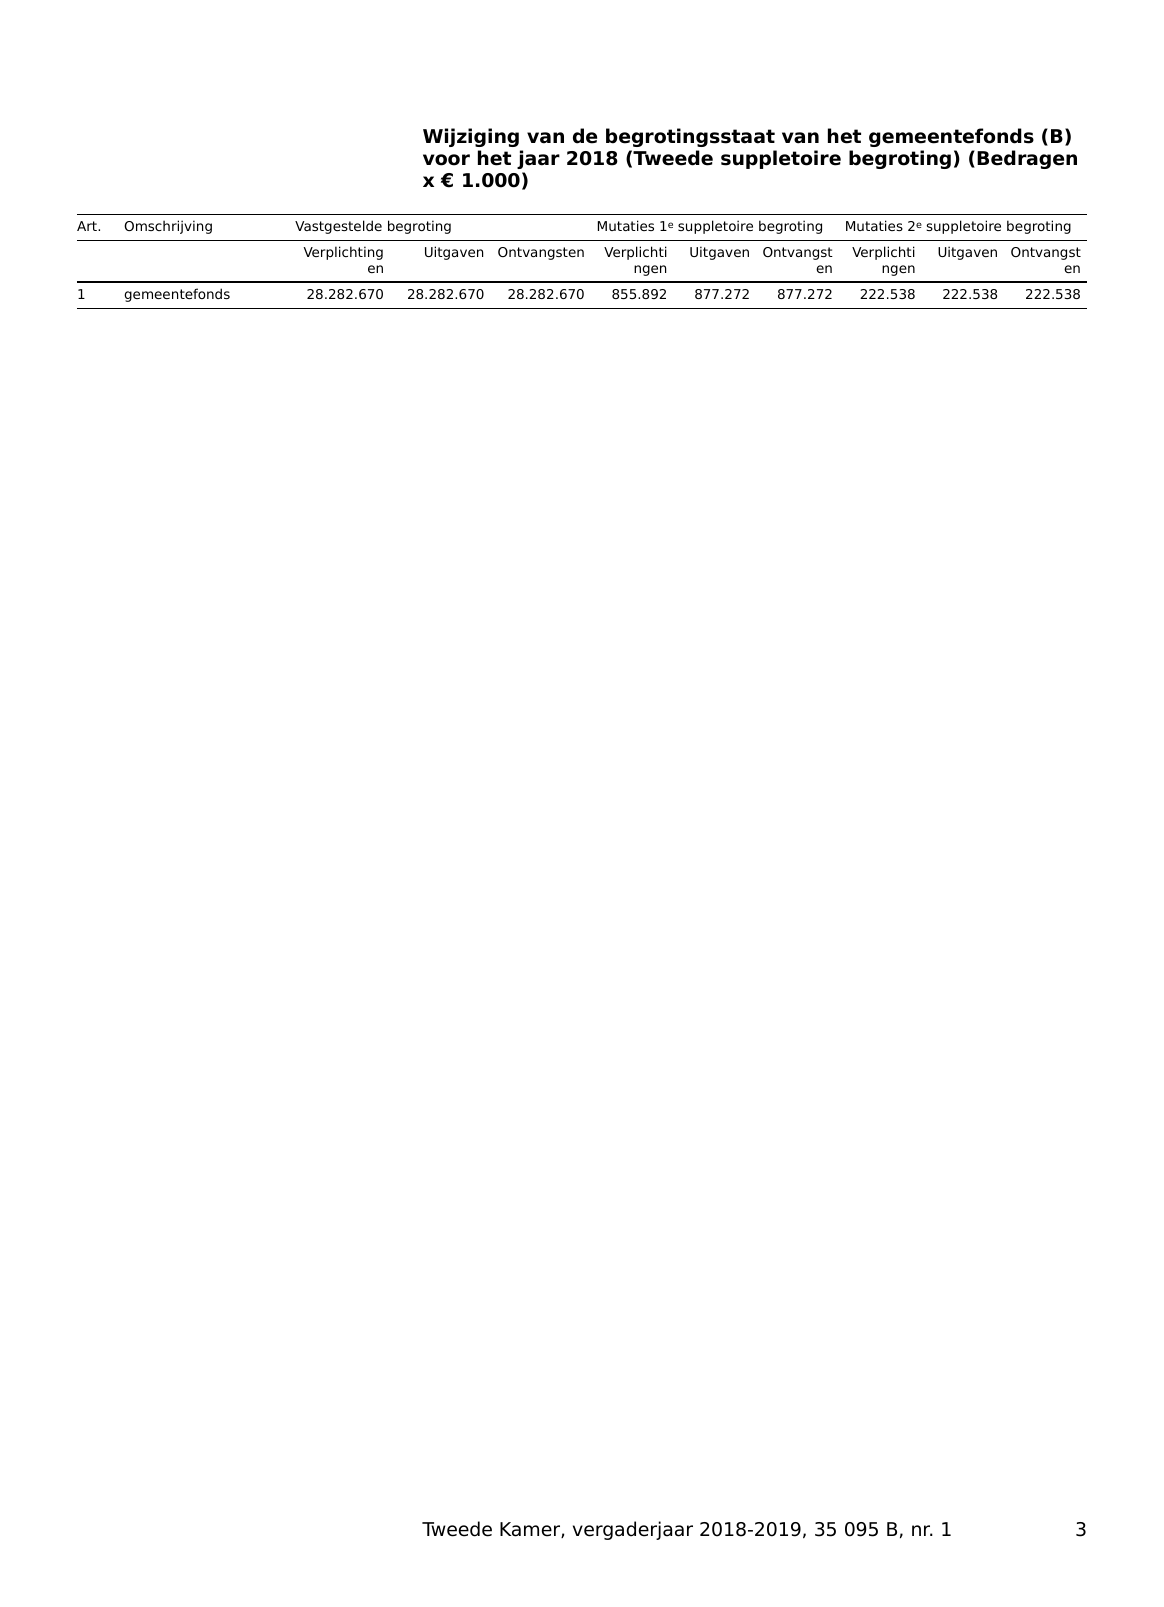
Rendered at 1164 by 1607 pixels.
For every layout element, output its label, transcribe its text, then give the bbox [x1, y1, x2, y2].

table_cell Verplichtingen [591, 241, 673, 281]
table_cell Ontvangsten [1004, 241, 1087, 281]
text Wijziging van de begrotingsstaat van het gemeentefonds (B) voor het jaar 2018 (Tweede suppletoire begroting) (Bedragen x € 1.000) [422, 126, 1087, 192]
table_cell 222.538 [1004, 283, 1087, 308]
table_cell 877.272 [756, 283, 838, 308]
table_cell [118, 241, 289, 281]
table_cell Uitgaven [921, 241, 1004, 281]
table_cell 877.272 [673, 283, 756, 308]
table_cell Uitgaven [673, 241, 756, 281]
table_header Omschrijving [118, 215, 289, 239]
table_cell Uitgaven [390, 241, 490, 281]
table_cell 222.538 [921, 283, 1004, 308]
table_cell 855.892 [591, 283, 673, 308]
table_header Vastgestelde begroting [289, 215, 591, 239]
table_cell 222.538 [839, 283, 921, 308]
table_cell 28.282.670 [390, 283, 490, 308]
table_cell 28.282.670 [289, 283, 390, 308]
table_cell 1 [77, 283, 118, 308]
table_cell 28.282.670 [490, 283, 591, 308]
table_header Art. [77, 215, 118, 239]
table_cell gemeentefonds [118, 283, 289, 308]
table_cell Verplichtingen [289, 241, 390, 281]
table_cell Verplichtingen [839, 241, 921, 281]
table_cell Ontvangsten [490, 241, 591, 281]
table_header Mutaties 2e suppletoire begroting [839, 215, 1087, 239]
table_cell Ontvangsten [756, 241, 838, 281]
table_header Mutaties 1e suppletoire begroting [591, 215, 838, 239]
table_cell [77, 241, 118, 281]
